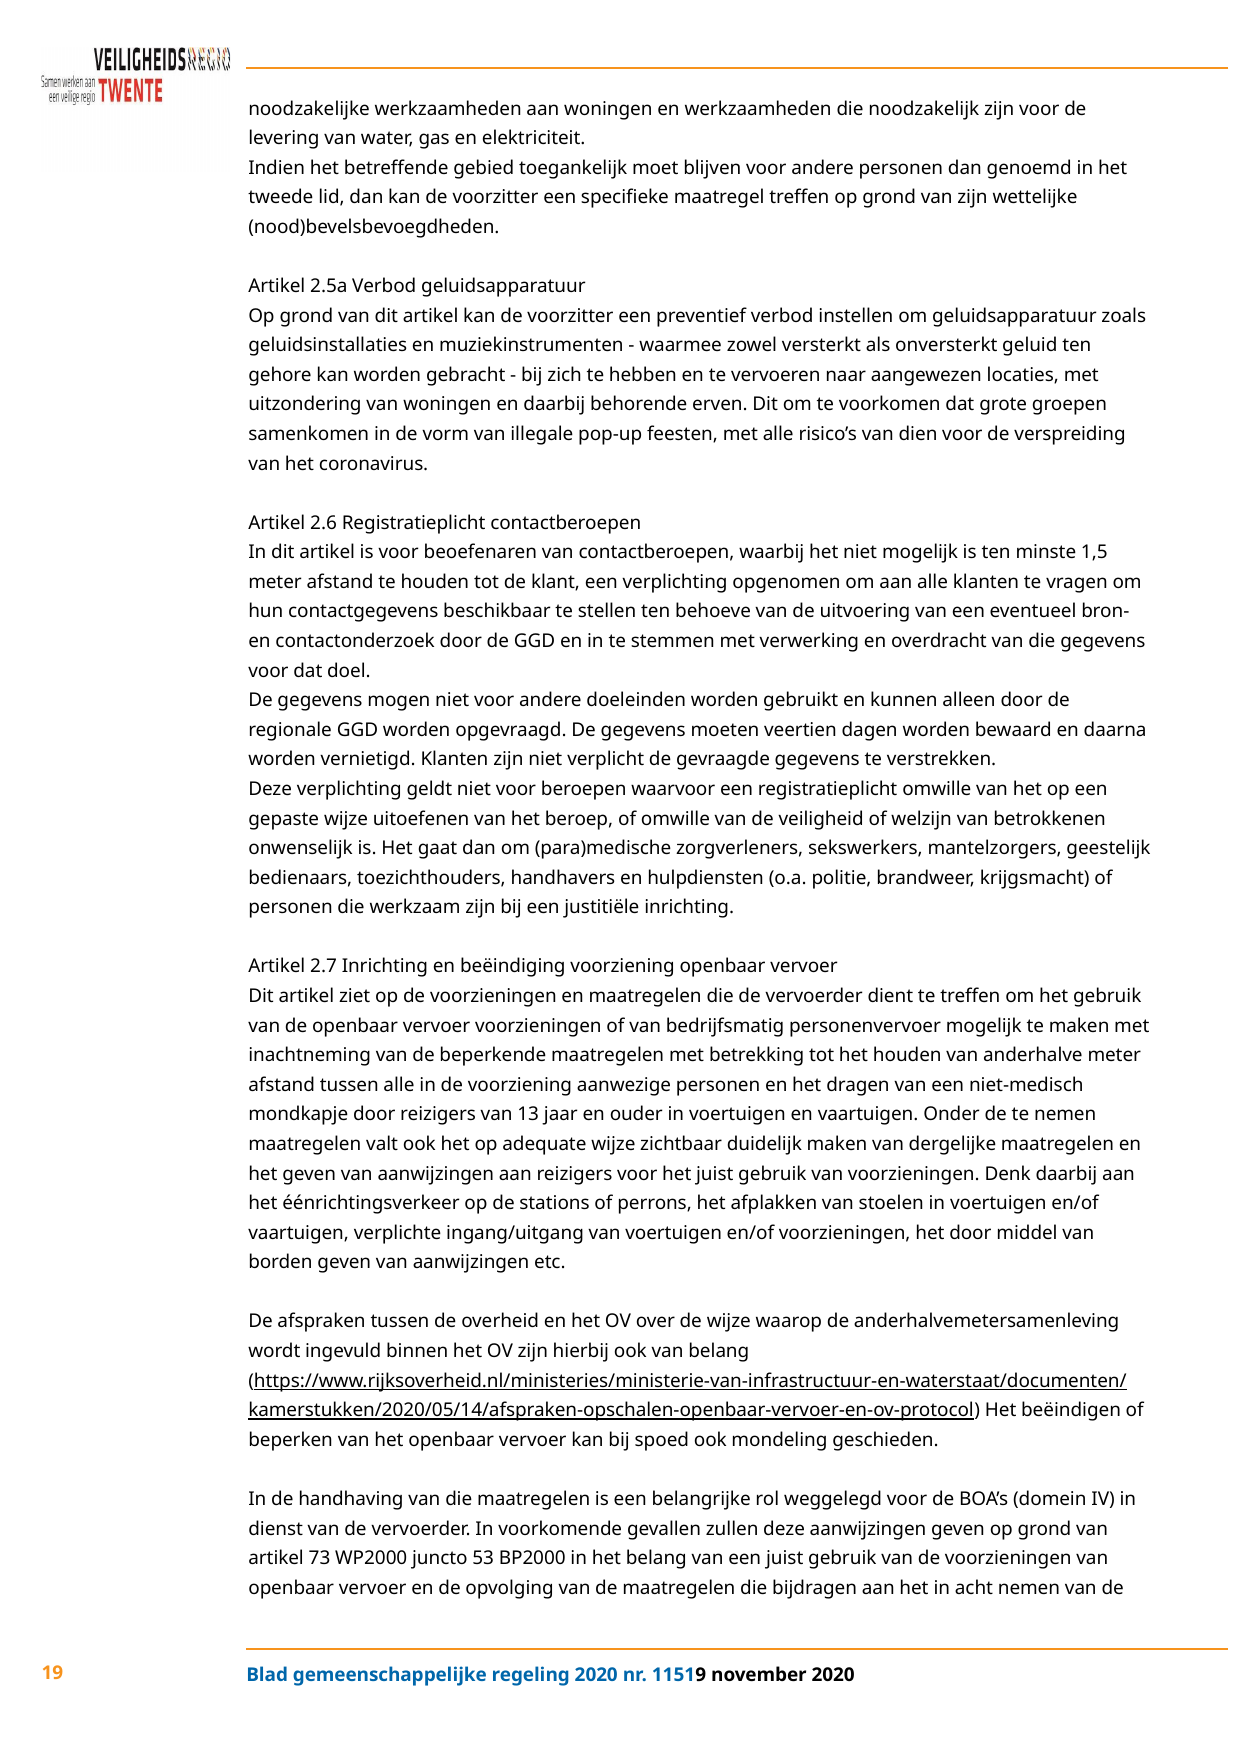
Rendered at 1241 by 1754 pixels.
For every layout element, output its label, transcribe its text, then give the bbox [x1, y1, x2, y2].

text Indien het betreffende gebied toegankelijk moet blijven voor andere personen dan genoemd in het tweede lid, dan kan de voorzitter een specifieke maatregel treffen op grond van zijn wettelijke (nood)bevelsbevoegdheden. [248, 154, 1152, 239]
text In dit artikel is voor beoefenaren van contactberoepen, waarbij het niet mogelijk is ten minste 1,5 meter afstand te houden tot de klant, een verplichting opgenomen om aan alle klanten te vragen om hun contactgegevens beschikbaar te stellen ten behoeve van de uitvoering van een eventueel bron- en contactonderzoek door de GGD en in te stemmen met verwerking en overdracht van die gegevens voor dat doel. [248, 538, 1152, 683]
text Artikel 2.6 Registratieplicht contactberoepen [248, 509, 1152, 535]
text Deze verplichting geldt niet voor beroepen waarvoor een registratieplicht omwille van het op een gepaste wijze uitoefenen van het beroep, of omwille van de veiligheid of welzijn van betrokkenen onwenselijk is. Het gaat dan om (para)medische zorgverleners, sekswerkers, mantelzorgers, geestelijk bedienaars, toezichthouders, handhavers en hulpdiensten (o.a. politie, brandweer, krijgsmacht) of personen die werkzaam zijn bij een justitiële inrichting. [248, 775, 1152, 919]
text Artikel 2.7 Inrichting en beëindiging voorziening openbaar vervoer [248, 953, 1152, 978]
text De gegevens mogen niet voor andere doeleinden worden gebruikt en kunnen alleen door de regionale GGD worden opgevraagd. De gegevens moeten veertien dagen worden bewaard en daarna worden vernietigd. Klanten zijn niet verplicht de gevraagde gegevens te verstrekken. [248, 686, 1152, 771]
text In de handhaving van die maatregelen is een belangrijke rol weggelegd voor de BOA’s (domein IV) in dienst van de vervoerder. In voorkomende gevallen zullen deze aanwijzingen geven op grond van artikel 73 WP2000 juncto 53 BP2000 in het belang van een juist gebruik van de voorzieningen van openbaar vervoer en de opvolging van de maatregelen die bijdragen aan het in acht nemen van de [248, 1485, 1152, 1600]
text De afspraken tussen de overheid en het OV over de wijze waarop de anderhalvemetersamenleving wordt ingevuld binnen het OV zijn hierbij ook van belang (https://www.rijksoverheid.nl/ministeries/ministerie-van-infrastructuur-en-waterstaat/documenten/kamerstukken/2020/05/14/afspraken-opschalen-openbaar-vervoer-en-ov-protocol) Het beëindigen of beperken van het openbaar vervoer kan bij spoed ook mondeling geschieden. [248, 1308, 1152, 1452]
text Dit artikel ziet op de voorzieningen en maatregelen die de vervoerder dient te treffen om het gebruik van de openbaar vervoer voorzieningen of van bedrijfsmatig personenvervoer mogelijk te maken met inachtneming van de beperkende maatregelen met betrekking tot het houden van anderhalve meter afstand tussen alle in de voorziening aanwezige personen en het dragen van een niet-medisch mondkapje door reizigers van 13 jaar en ouder in voertuigen en vaartuigen. Onder de te nemen maatregelen valt ook het op adequate wijze zichtbaar duidelijk maken van dergelijke maatregelen en het geven van aanwijzingen aan reizigers voor het juist gebruik van voorzieningen. Denk daarbij aan het éénrichtingsverkeer op de stations of perrons, het afplakken van stoelen in voertuigen en/of vaartuigen, verplichte ingang/uitgang van voertuigen en/of voorzieningen, het door middel van borden geven van aanwijzingen etc. [248, 982, 1152, 1274]
text Op grond van dit artikel kan de voorzitter een preventief verbod instellen om geluidsapparatuur zoals geluidsinstallaties en muziekinstrumenten - waarmee zowel versterkt als onversterkt geluid ten gehore kan worden gebracht - bij zich te hebben en te vervoeren naar aangewezen locaties, met uitzondering van woningen en daarbij behorende erven. Dit om te voorkomen dat grote groepen samenkomen in de vorm van illegale pop-up feesten, met alle risico’s van dien voor de verspreiding van het coronavirus. [248, 302, 1152, 476]
text noodzakelijke werkzaamheden aan woningen en werkzaamheden die noodzakelijk zijn voor de levering van water, gas en elektriciteit. [248, 95, 1152, 150]
text Artikel 2.5a Verbod geluidsapparatuur [248, 272, 1152, 298]
picture [41, 47, 231, 172]
